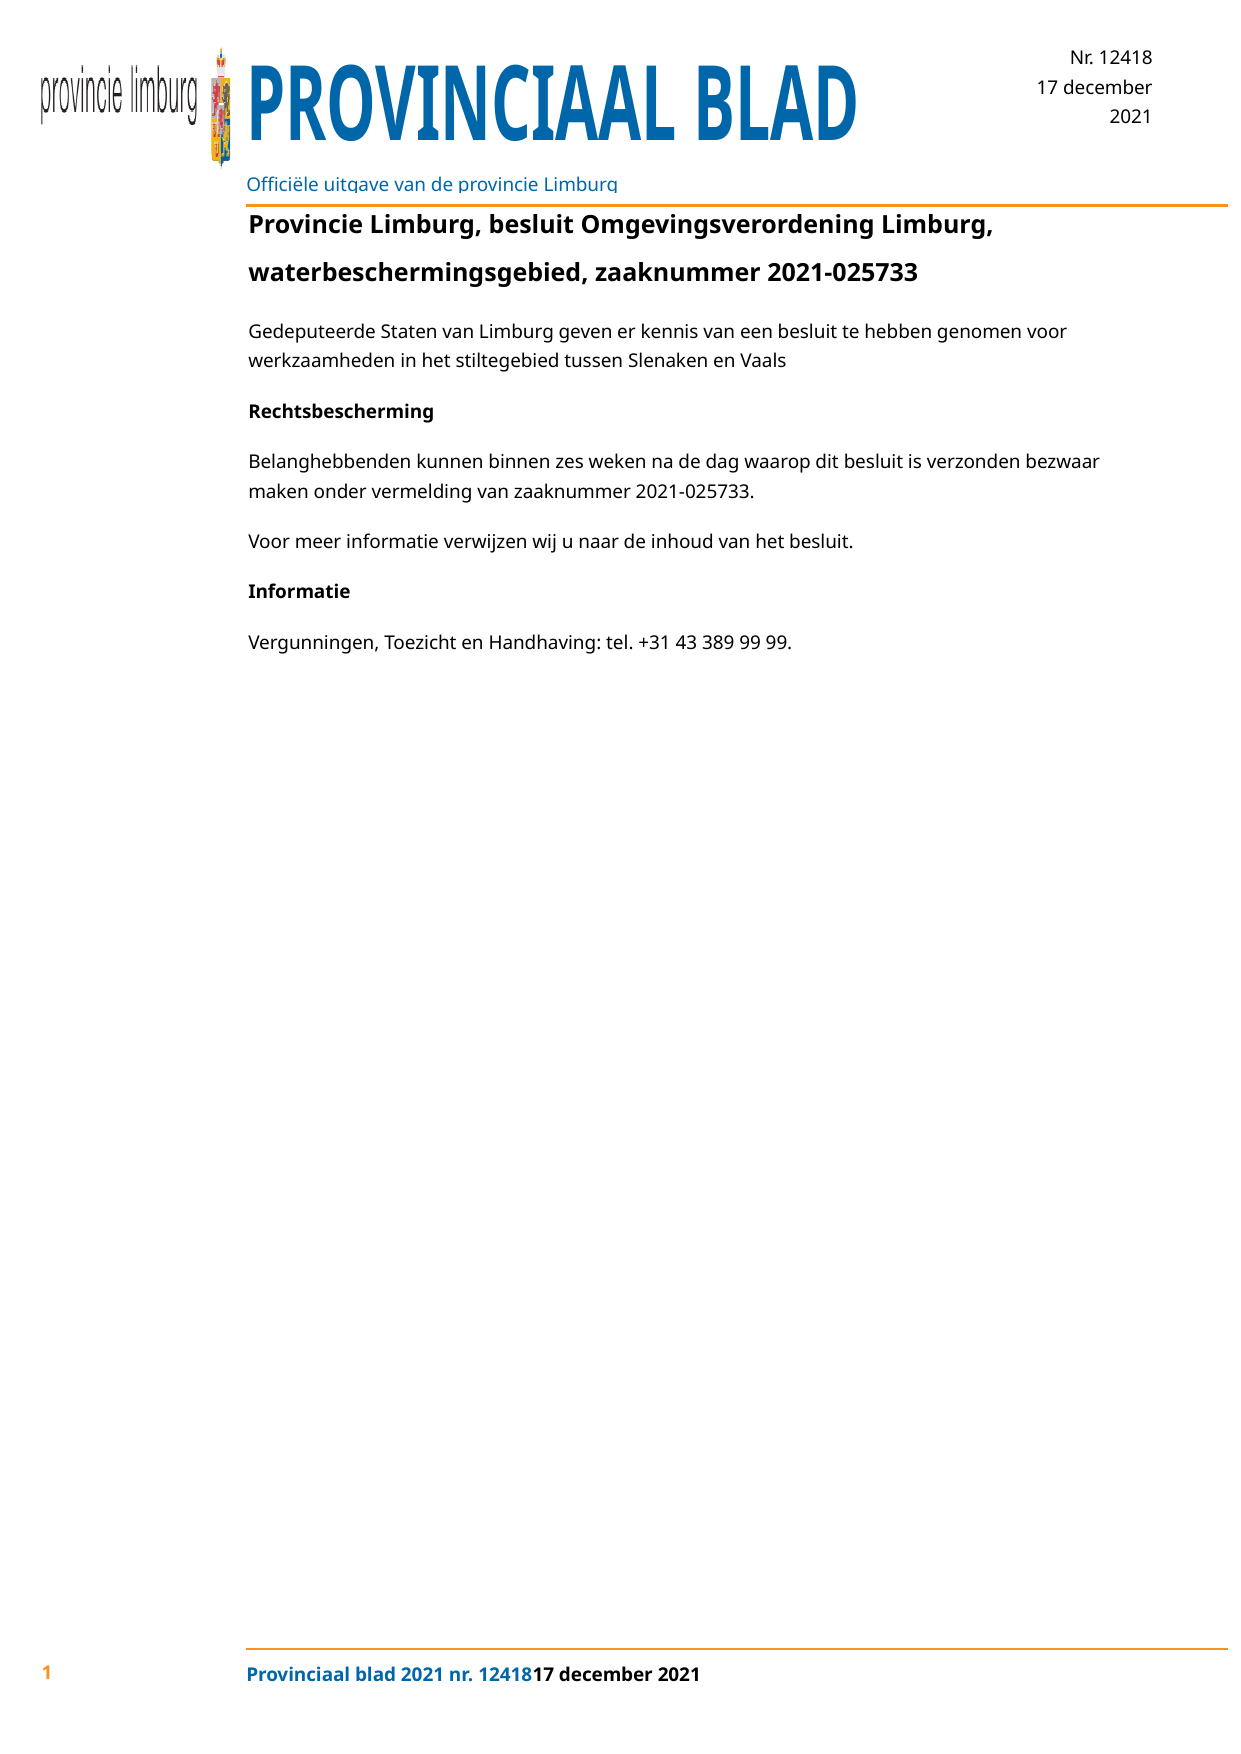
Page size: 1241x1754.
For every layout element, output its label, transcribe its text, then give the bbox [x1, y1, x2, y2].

text Voor meer informatie verwijzen wij u naar de inhoud van het besluit. [248, 528, 1152, 554]
text Provincie Limburg, besluit Omgevingsverordening Limburg, waterbeschermingsgebied, zaaknummer 2021-025733 [248, 207, 1152, 288]
text Rechtsbescherming [248, 398, 1152, 424]
text Vergunningen, Toezicht en Handhaving: tel. +31 43 389 99 99. [248, 629, 1152, 655]
picture [41, 47, 231, 172]
text Belanghebbenden kunnen binnen zes weken na de dag waarop dit besluit is verzonden bezwaar maken onder vermelding van zaaknummer 2021-025733. [248, 448, 1152, 504]
text Informatie [248, 579, 1152, 604]
text Gedeputeerde Staten van Limburg geven er kennis van een besluit te hebben genomen voor werkzaamheden in het stiltegebied tussen Slenaken en Vaals [248, 318, 1152, 373]
